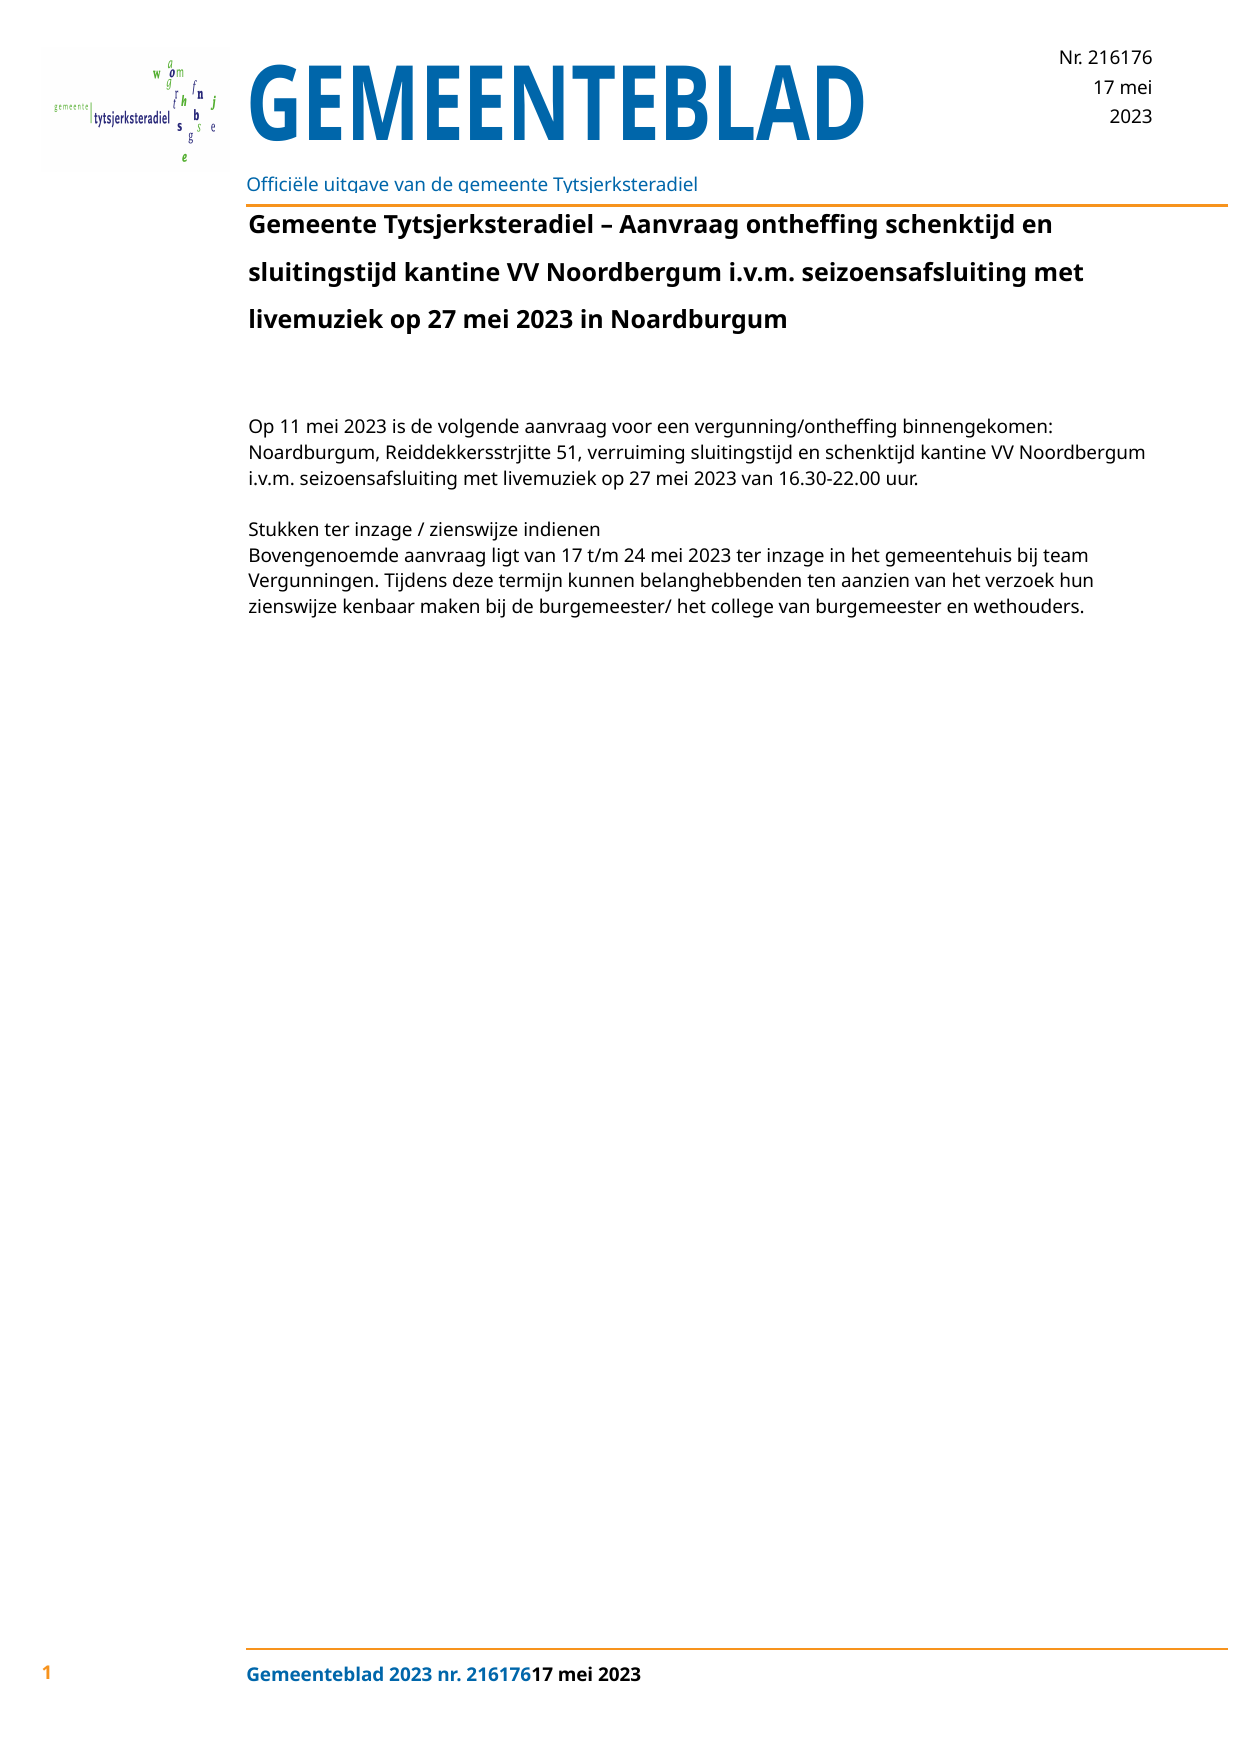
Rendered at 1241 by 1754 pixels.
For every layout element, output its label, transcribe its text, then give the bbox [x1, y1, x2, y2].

text Noardburgum, Reiddekkersstrjitte 51, verruiming sluitingstijd en schenktijd kantine VV Noordbergum i.v.m. seizoensafsluiting met livemuziek op 27 mei 2023 van 16.30-22.00 uur. [248, 439, 1152, 491]
text Gemeente Tytsjerksteradiel – Aanvraag ontheffing schenktijd en sluitingstijd kantine VV Noordbergum i.v.m. seizoensafsluiting met livemuziek op 27 mei 2023 in Noardburgum [248, 207, 1152, 336]
text Bovengenoemde aanvraag ligt van 17 t/m 24 mei 2023 ter inzage in het gemeentehuis bij team Vergunningen. Tijdens deze termijn kunnen belanghebbenden ten aanzien van het verzoek hun zienswijze kenbaar maken bij de burgemeester/ het college van burgemeester en wethouders. [248, 542, 1152, 619]
text Op 11 mei 2023 is de volgende aanvraag voor een vergunning/ontheffing binnengekomen: [248, 413, 1152, 439]
text Stukken ter inzage / zienswijze indienen [248, 516, 1152, 542]
picture [41, 47, 231, 172]
